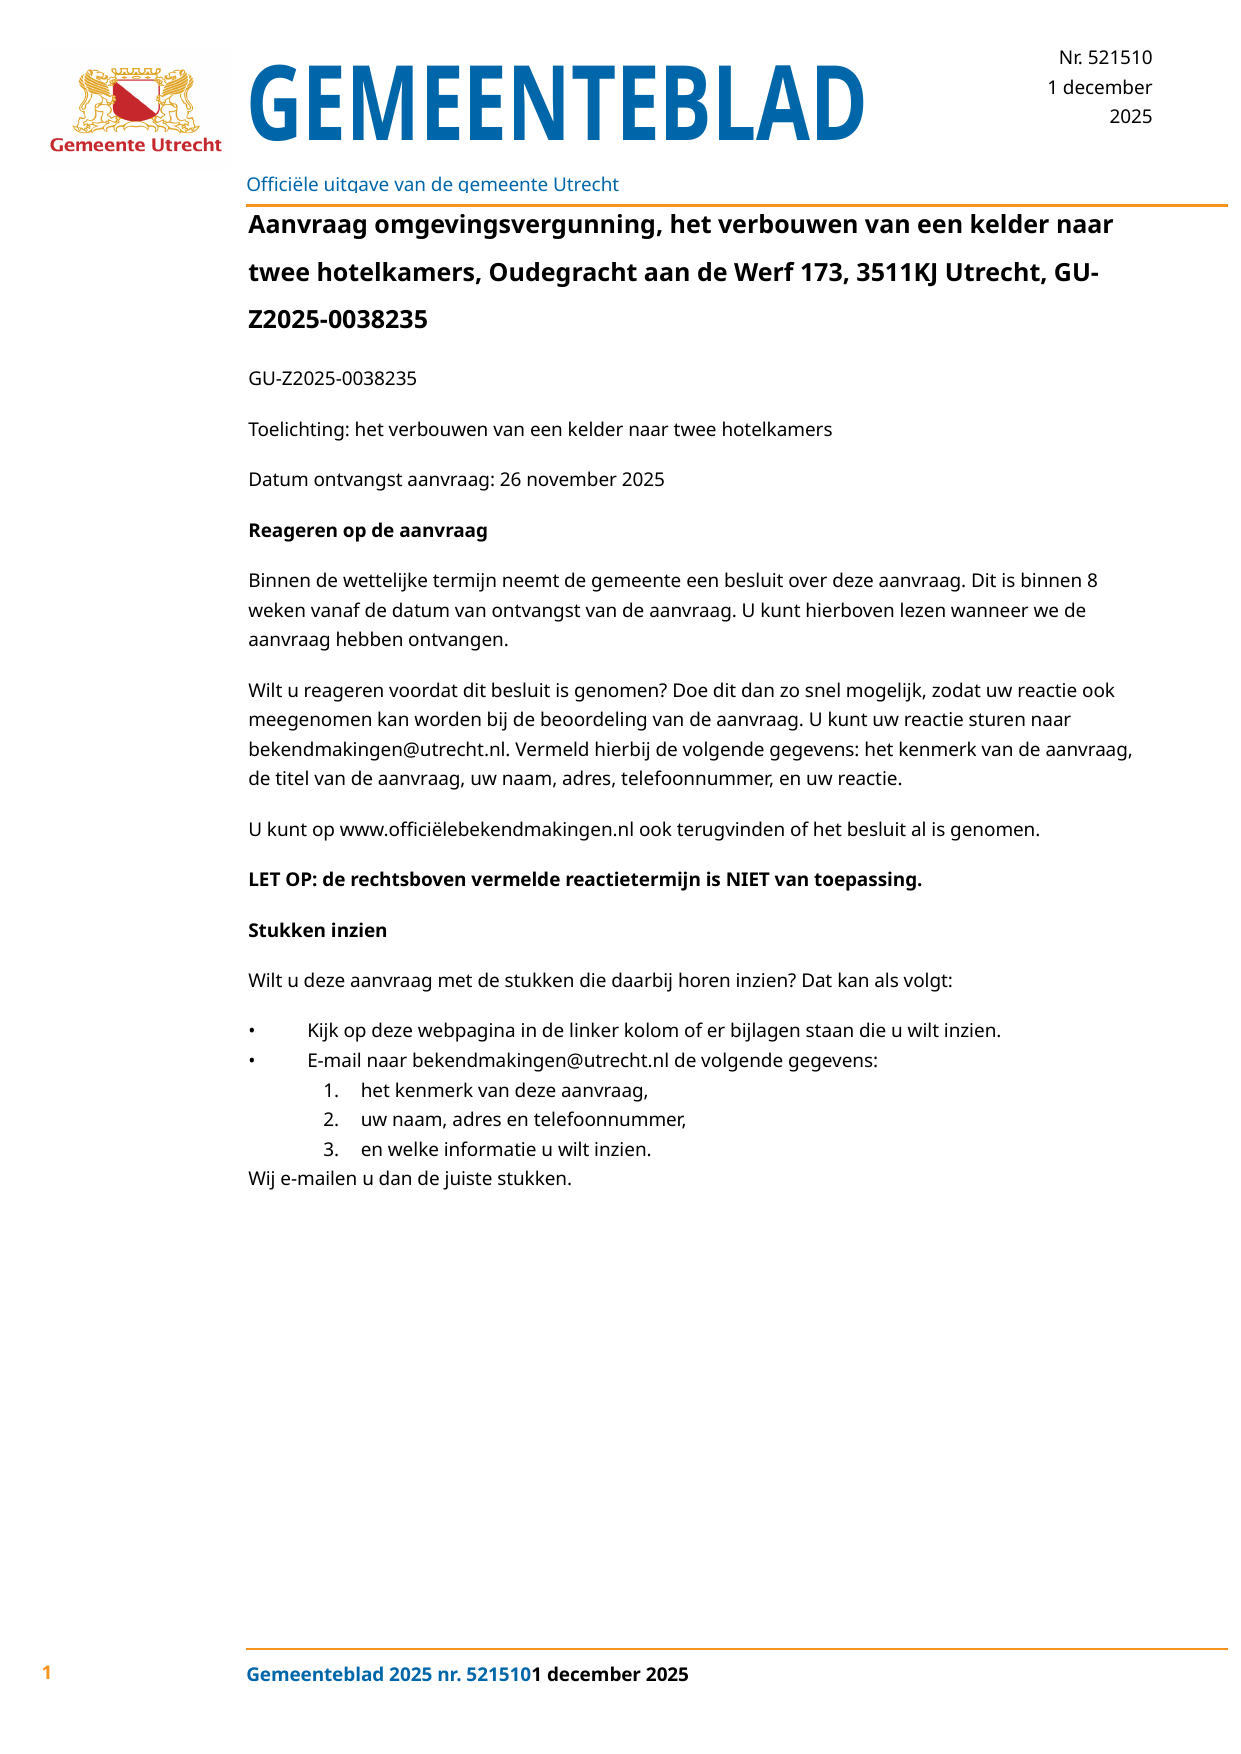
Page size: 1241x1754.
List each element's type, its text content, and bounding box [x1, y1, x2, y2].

text Wij e-mailen u dan de juiste stukken. [248, 1166, 1152, 1191]
text U kunt op www.officiëlebekendmakingen.nl ook terugvinden of het besluit al is genomen. [248, 816, 1152, 842]
picture [41, 47, 231, 172]
list E-mail naar bekendmakingen@utrecht.nl de volgende gegevens: [248, 1047, 1152, 1073]
list het kenmerk van deze aanvraag, [323, 1077, 1152, 1102]
text Datum ontvangst aanvraag: 26 november 2025 [248, 466, 1152, 492]
list Kijk op deze webpagina in de linker kolom of er bijlagen staan die u wilt inzien. [248, 1018, 1152, 1043]
text Wilt u deze aanvraag met de stukken die daarbij horen inzien? Dat kan als volgt: [248, 967, 1152, 993]
text Aanvraag omgevingsvergunning, het verbouwen van een kelder naar twee hotelkamers, Oudegracht aan de Werf 173, 3511KJ Utrecht, GU-Z2025-0038235 [248, 207, 1152, 336]
text Wilt u reageren voordat dit besluit is genomen? Doe dit dan zo snel mogelijk, zodat uw reactie ook meegenomen kan worden bij de beoordeling van de aanvraag. U kunt uw reactie sturen naar bekendmakingen@utrecht.nl. Vermeld hierbij de volgende gegevens: het kenmerk van de aanvraag, de titel van de aanvraag, uw naam, adres, telefoonnummer, en uw reactie. [248, 677, 1152, 791]
text Reageren op de aanvraag [248, 517, 1152, 542]
list uw naam, adres en telefoonnummer, [323, 1106, 1152, 1132]
text Toelichting: het verbouwen van een kelder naar twee hotelkamers [248, 416, 1152, 442]
text Stukken inzien [248, 917, 1152, 942]
text Binnen de wettelijke termijn neemt de gemeente een besluit over deze aanvraag. Dit is binnen 8 weken vanaf de datum van ontvangst van de aanvraag. U kunt hierboven lezen wanneer we de aanvraag hebben ontvangen. [248, 567, 1152, 652]
text GU-Z2025-0038235 [248, 366, 1152, 391]
list en welke informatie u wilt inzien. [323, 1136, 1152, 1162]
text LET OP: de rechtsboven vermelde reactietermijn is NIET van toepassing. [248, 866, 1152, 892]
